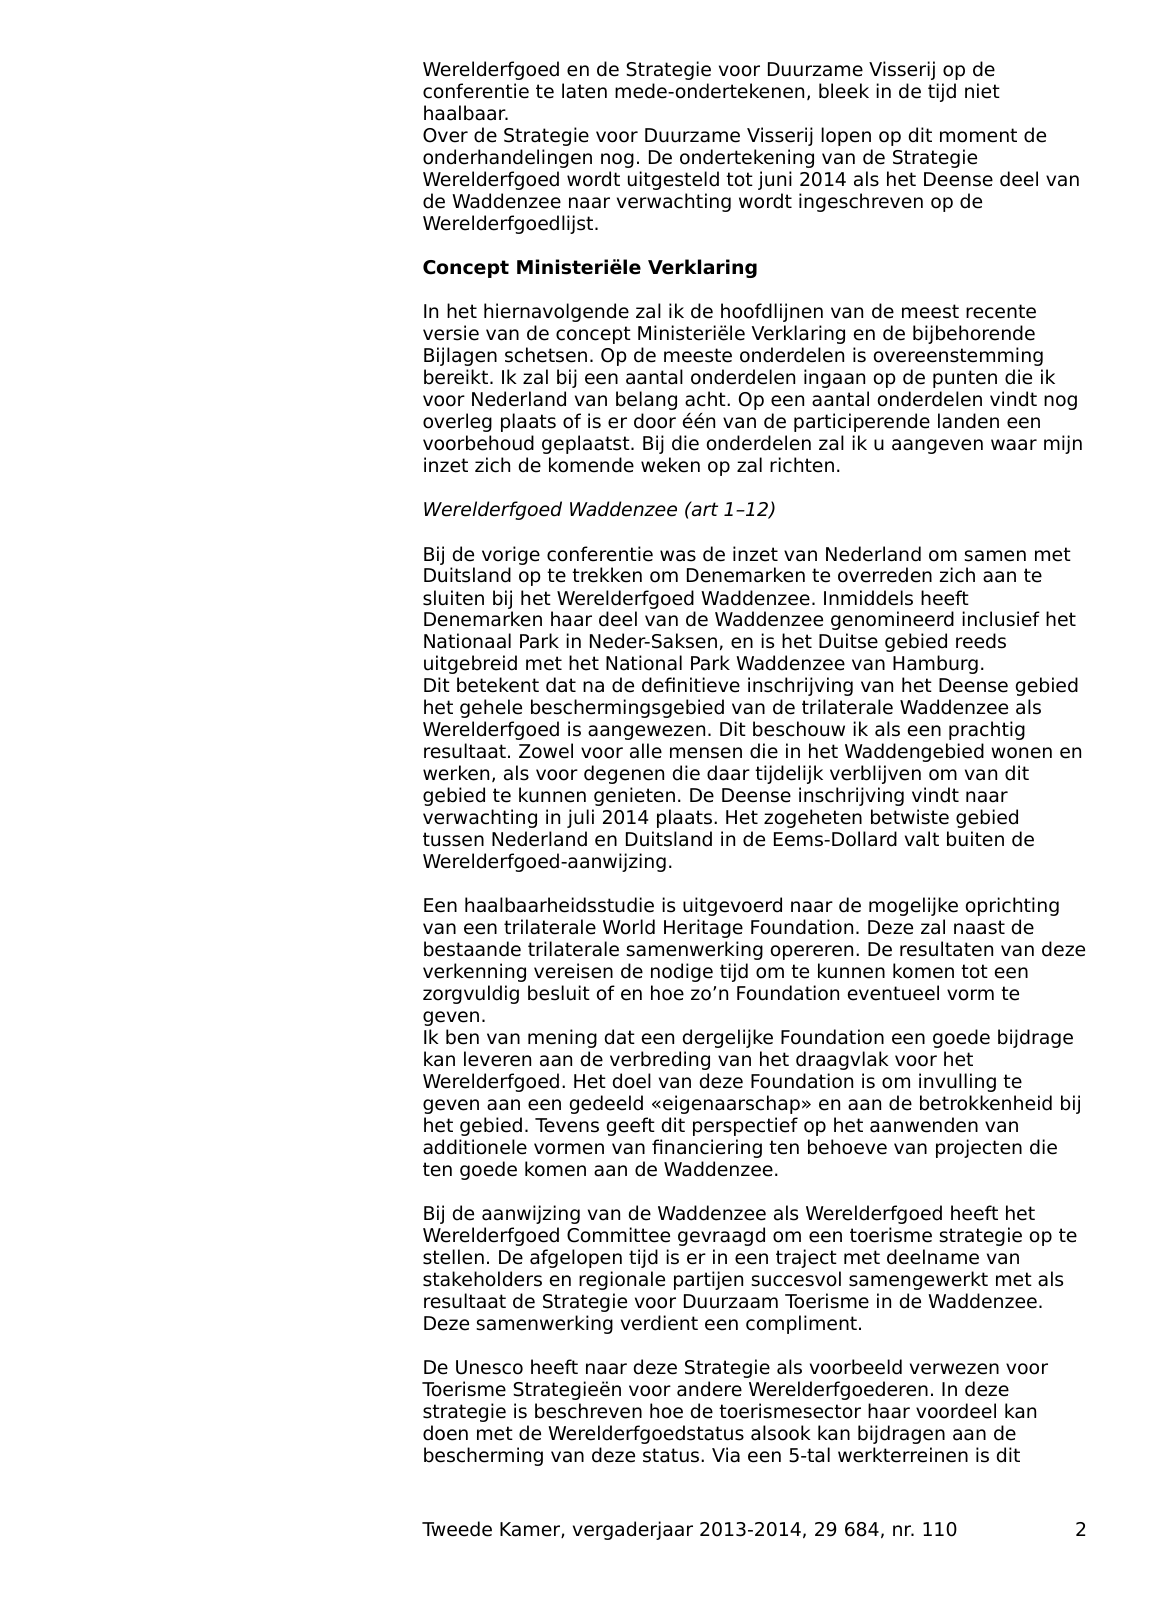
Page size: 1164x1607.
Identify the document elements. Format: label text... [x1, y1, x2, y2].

subtitle Werelderfgoed Waddenzee (art 1–12) [422, 499, 1087, 521]
text Bij de aanwijzing van de Waddenzee als Werelderfgoed heeft het Werelderfgoed Committee gevraagd om een toerisme strategie op te stellen. De afgelopen tijd is er in een traject met deelname van stakeholders en regionale partijen succesvol samengewerkt met als resultaat de Strategie voor Duurzaam Toerisme in de Waddenzee. Deze samenwerking verdient een compliment. [422, 1203, 1087, 1335]
text Dit betekent dat na de definitieve inschrijving van het Deense gebied het gehele beschermingsgebied van de trilaterale Waddenzee als Werelderfgoed is aangewezen. Dit beschouw ik als een prachtig resultaat. Zowel voor alle mensen die in het Waddengebied wonen en werken, als voor degenen die daar tijdelijk verblijven om van dit gebied te kunnen genieten. De Deense inschrijving vindt naar verwachting in juli 2014 plaats. Het zogeheten betwiste gebied tussen Nederland en Duitsland in de Eems-Dollard valt buiten de Werelderfgoed-aanwijzing. [422, 675, 1087, 873]
text Bij de vorige conferentie was de inzet van Nederland om samen met Duitsland op te trekken om Denemarken te overreden zich aan te sluiten bij het Werelderfgoed Waddenzee. Inmiddels heeft Denemarken haar deel van de Waddenzee genomineerd inclusief het Nationaal Park in Neder-Saksen, en is het Duitse gebied reeds uitgebreid met het National Park Waddenzee van Hamburg. [422, 543, 1087, 675]
text Ik ben van mening dat een dergelijke Foundation een goede bijdrage kan leveren aan de verbreding van het draagvlak voor het Werelderfgoed. Het doel van deze Foundation is om invulling te geven aan een gedeeld «eigenaarschap» en aan de betrokkenheid bij het gebied. Tevens geeft dit perspectief op het aanwenden van additionele vormen van financiering ten behoeve van projecten die ten goede komen aan de Waddenzee. [422, 1027, 1087, 1181]
subtitle Concept Ministeriële Verklaring [422, 257, 1087, 279]
text Een haalbaarheidsstudie is uitgevoerd naar de mogelijke oprichting van een trilaterale World Heritage Foundation. Deze zal naast de bestaande trilaterale samenwerking opereren. De resultaten van deze verkenning vereisen de nodige tijd om te kunnen komen tot een zorgvuldig besluit of en hoe zo’n Foundation eventueel vorm te geven. [422, 895, 1087, 1027]
text Werelderfgoed en de Strategie voor Duurzame Visserij op de conferentie te laten mede-ondertekenen, bleek in de tijd niet haalbaar. [422, 59, 1087, 125]
text De Unesco heeft naar deze Strategie als voorbeeld verwezen voor Toerisme Strategieën voor andere Werelderfgoederen. In deze strategie is beschreven hoe de toerismesector haar voordeel kan doen met de Werelderfgoedstatus alsook kan bijdragen aan de bescherming van deze status. Via een 5-tal werkterreinen is dit [422, 1357, 1087, 1467]
text Over de Strategie voor Duurzame Visserij lopen op dit moment de onderhandelingen nog. De ondertekening van de Strategie Werelderfgoed wordt uitgesteld tot juni 2014 als het Deense deel van de Waddenzee naar verwachting wordt ingeschreven op de Werelderfgoedlijst. [422, 125, 1087, 235]
text In het hiernavolgende zal ik de hoofdlijnen van de meest recente versie van de concept Ministeriële Verklaring en de bijbehorende Bijlagen schetsen. Op de meeste onderdelen is overeenstemming bereikt. Ik zal bij een aantal onderdelen ingaan op de punten die ik voor Nederland van belang acht. Op een aantal onderdelen vindt nog overleg plaats of is er door één van de participerende landen een voorbehoud geplaatst. Bij die onderdelen zal ik u aangeven waar mijn inzet zich de komende weken op zal richten. [422, 301, 1087, 477]
